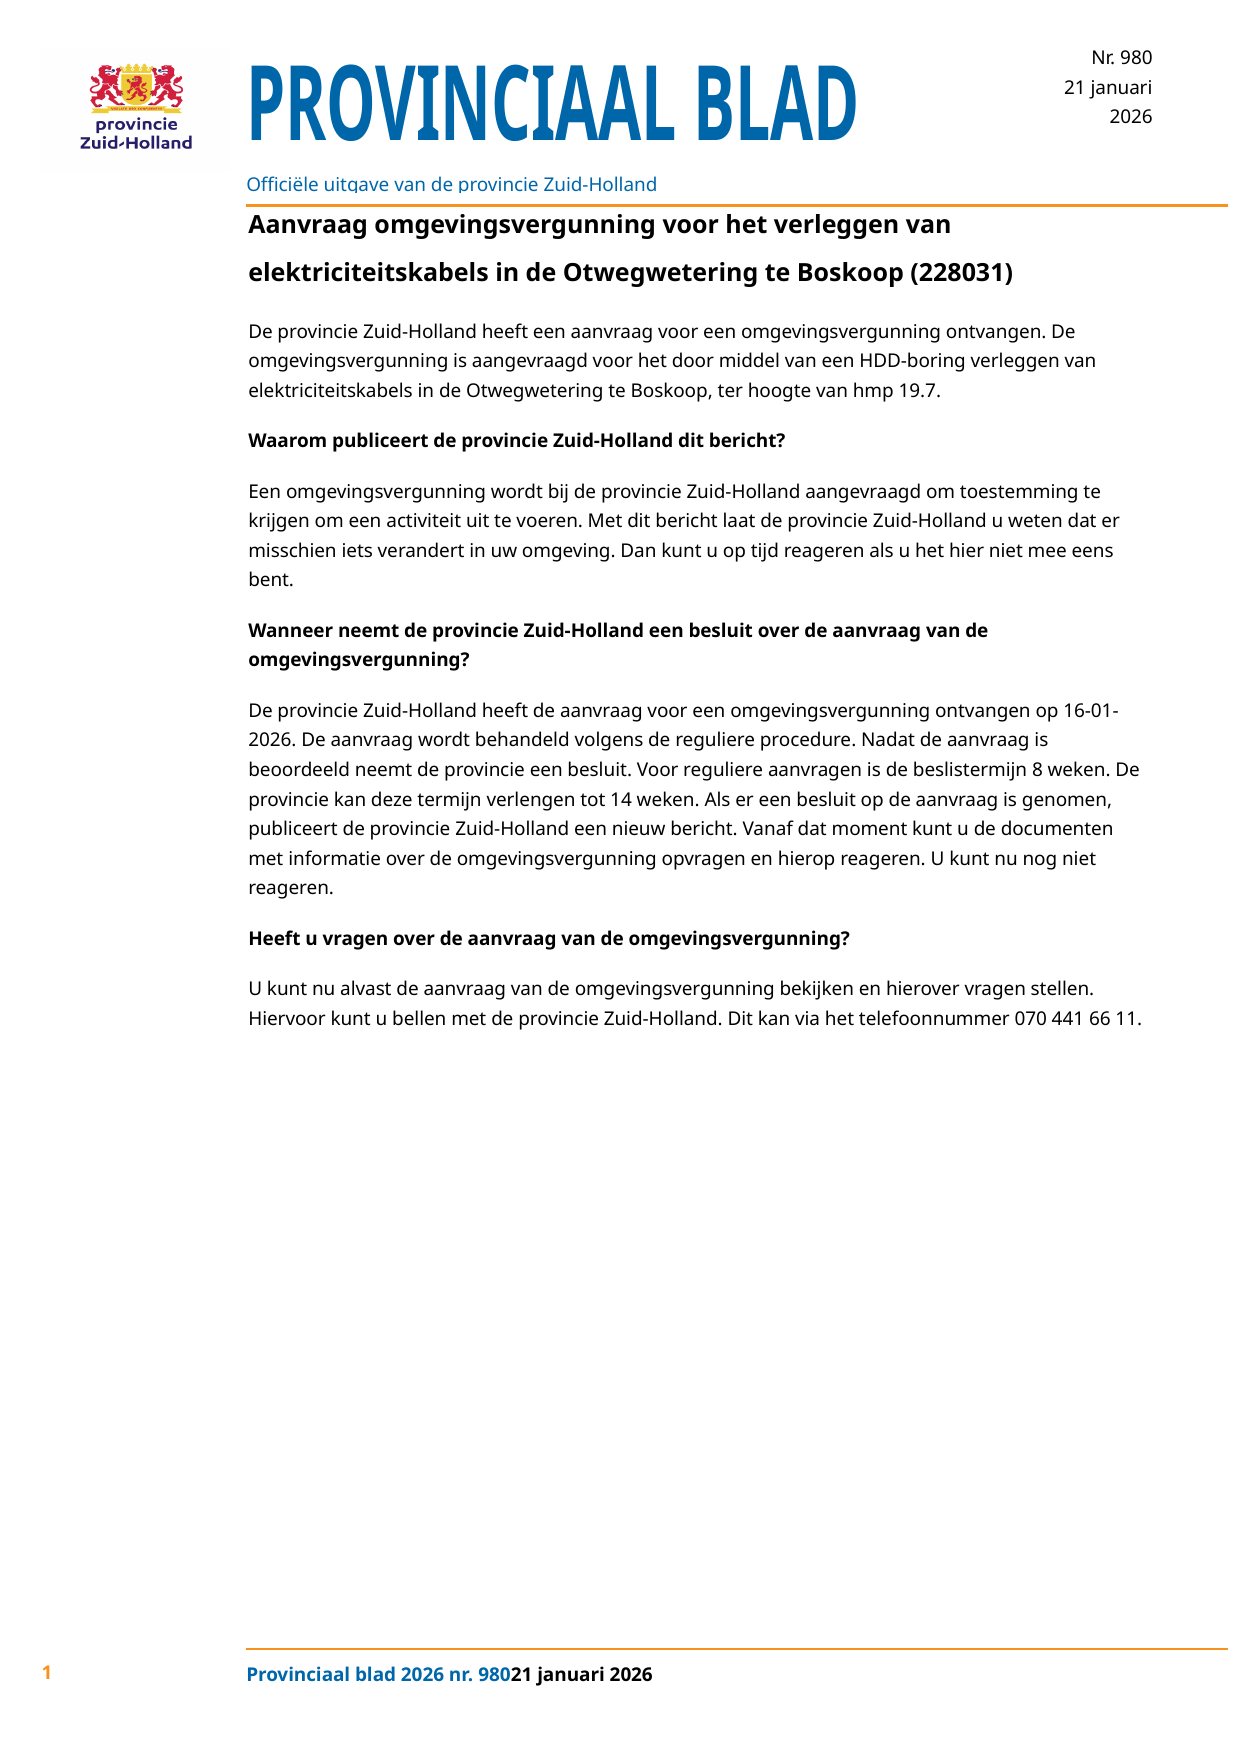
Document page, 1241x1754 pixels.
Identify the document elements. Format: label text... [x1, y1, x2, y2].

text Waarom publiceert de provincie Zuid-Holland dit bericht? [248, 427, 1152, 453]
text U kunt nu alvast de aanvraag van de omgevingsvergunning bekijken en hierover vragen stellen. Hiervoor kunt u bellen met de provincie Zuid-Holland. Dit kan via het telefoonnummer 070 441 66 11. [248, 975, 1152, 1031]
text Wanneer neemt de provincie Zuid-Holland een besluit over de aanvraag van de omgevingsvergunning? [248, 617, 1152, 672]
text De provincie Zuid-Holland heeft een aanvraag voor een omgevingsvergunning ontvangen. De omgevingsvergunning is aangevraagd voor het door middel van een HDD-boring verleggen van elektriciteitskabels in de Otwegwetering te Boskoop, ter hoogte van hmp 19.7. [248, 318, 1152, 403]
text Aanvraag omgevingsvergunning voor het verleggen van elektriciteitskabels in de Otwegwetering te Boskoop (228031) [248, 207, 1152, 288]
text De provincie Zuid-Holland heeft de aanvraag voor een omgevingsvergunning ontvangen op 16-01-2026. De aanvraag wordt behandeld volgens de reguliere procedure. Nadat de aanvraag is beoordeeld neemt de provincie een besluit. Voor reguliere aanvragen is de beslistermijn 8 weken. De provincie kan deze termijn verlengen tot 14 weken. Als er een besluit op de aanvraag is genomen, publiceert de provincie Zuid-Holland een nieuw bericht. Vanaf dat moment kunt u de documenten met informatie over de omgevingsvergunning opvragen en hierop reageren. U kunt nu nog niet reageren. [248, 697, 1152, 900]
picture [41, 47, 231, 172]
text Heeft u vragen over de aanvraag van de omgevingsvergunning? [248, 925, 1152, 951]
text Een omgevingsvergunning wordt bij de provincie Zuid-Holland aangevraagd om toestemming te krijgen om een activiteit uit te voeren. Met dit bericht laat de provincie Zuid-Holland u weten dat er misschien iets verandert in uw omgeving. Dan kunt u op tijd reageren als u het hier niet mee eens bent. [248, 478, 1152, 592]
